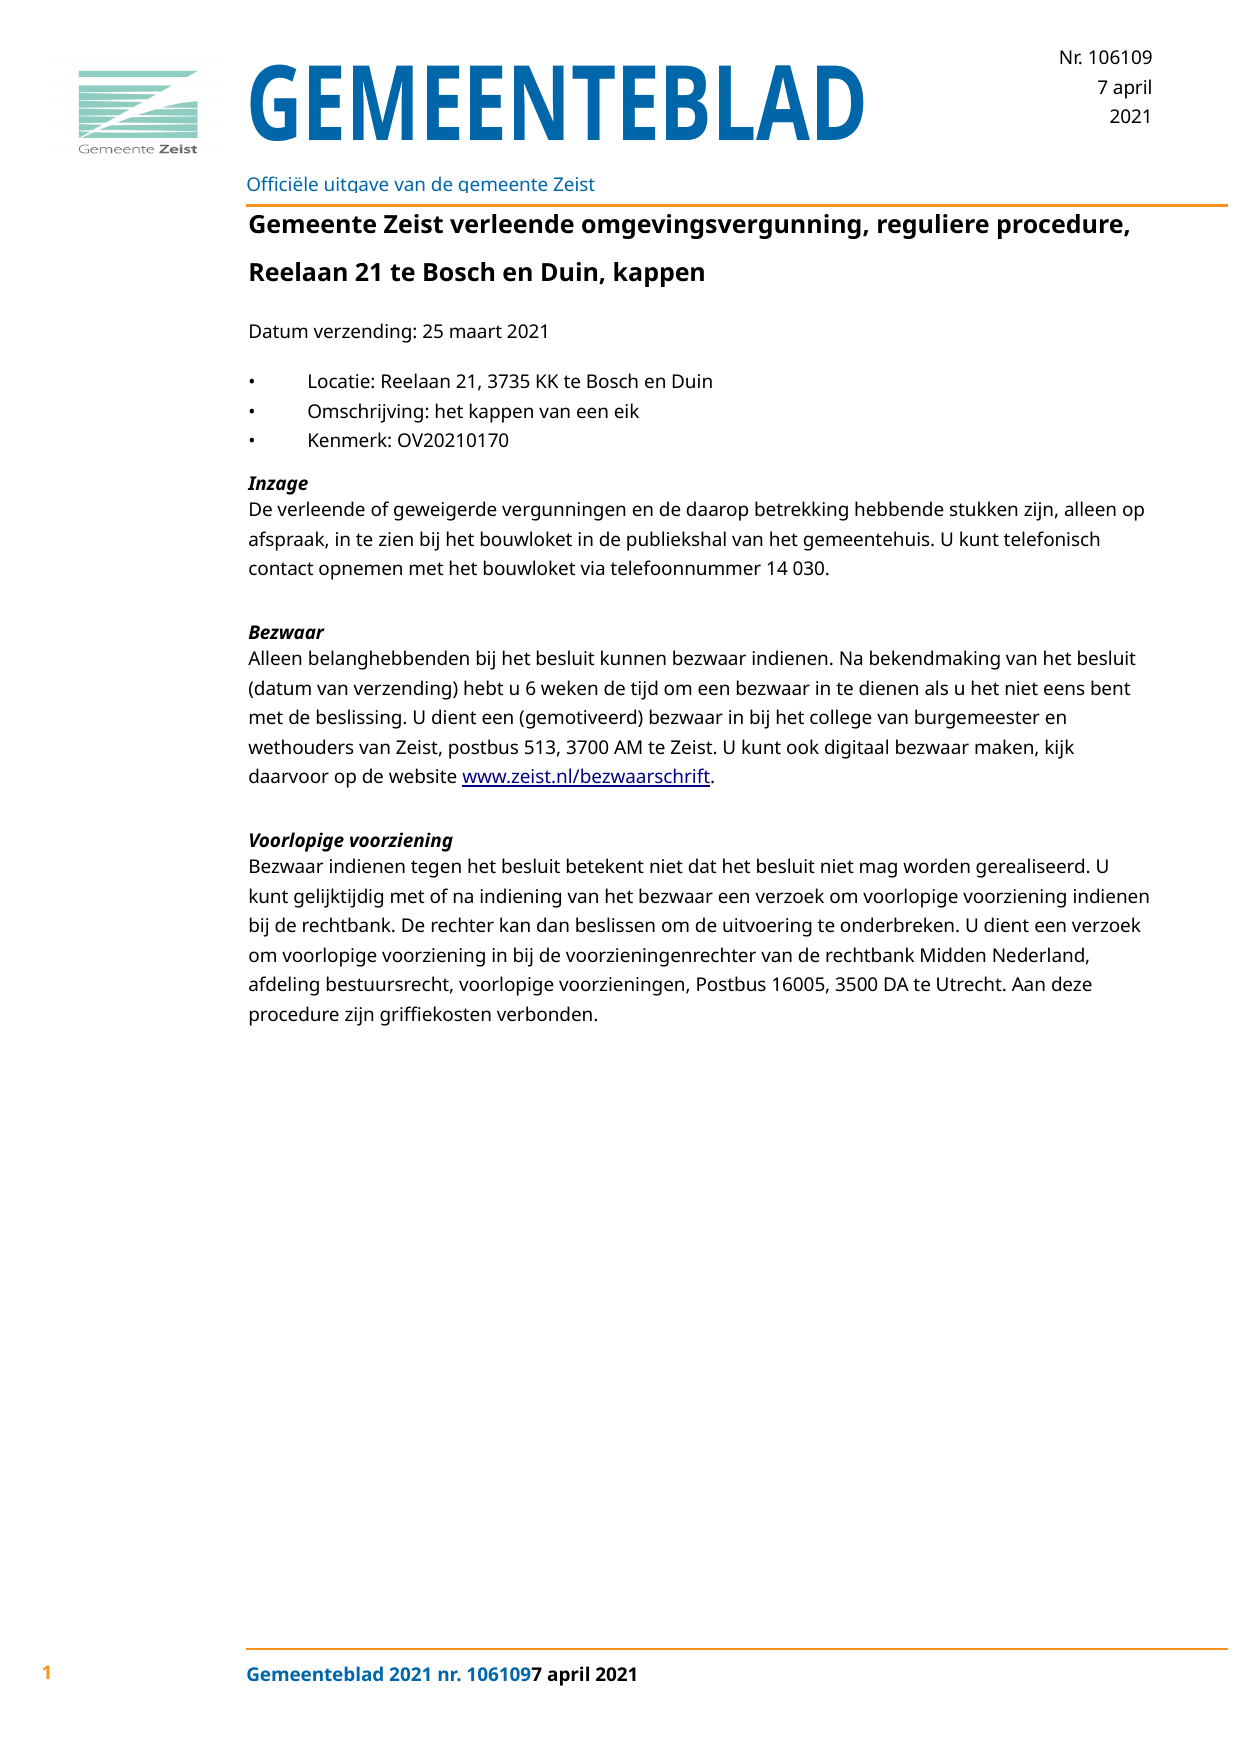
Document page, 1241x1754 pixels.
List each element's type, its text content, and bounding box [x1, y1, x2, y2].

text Inzage [248, 471, 1152, 496]
list Locatie: Reelaan 21, 3735 KK te Bosch en Duin [248, 368, 1152, 394]
list Kenmerk: OV20210170 [248, 427, 1152, 453]
text Bezwaar [248, 619, 1152, 645]
list Omschrijving: het kappen van een eik [248, 398, 1152, 424]
text Datum verzending: 25 maart 2021 [248, 318, 1152, 344]
text Voorlopige voorziening [248, 827, 1152, 853]
text Alleen belanghebbenden bij het besluit kunnen bezwaar indienen. Na bekendmaking van het besluit (datum van verzending) hebt u 6 weken de tijd om een bezwaar in te dienen als u het niet eens bent met de beslissing. U dient een (gemotiveerd) bezwaar in bij het college van burgemeester en wethouders van Zeist, postbus 513, 3700 AM te Zeist. U kunt ook digitaal bezwaar maken, kijk daarvoor op de website www.zeist.nl/bezwaarschrift. [248, 645, 1152, 789]
text Bezwaar indienen tegen het besluit betekent niet dat het besluit niet mag worden gerealiseerd. U kunt gelijktijdig met of na indiening van het bezwaar een verzoek om voorlopige voorziening indienen bij de rechtbank. De rechter kan dan beslissen om de uitvoering te onderbreken. U dient een verzoek om voorlopige voorziening in bij de voorzieningenrechter van de rechtbank Midden Nederland, afdeling bestuursrecht, voorlopige voorzieningen, Postbus 16005, 3500 DA te Utrecht. Aan deze procedure zijn griffiekosten verbonden. [248, 853, 1152, 1027]
picture [41, 47, 231, 172]
text De verleende of geweigerde vergunningen en de daarop betrekking hebbende stukken zijn, alleen op afspraak, in te zien bij het bouwloket in de publiekshal van het gemeentehuis. U kunt telefonisch contact opnemen met het bouwloket via telefoonnummer 14 030. [248, 496, 1152, 581]
text Gemeente Zeist verleende omgevingsvergunning, reguliere procedure, Reelaan 21 te Bosch en Duin, kappen [248, 207, 1152, 288]
